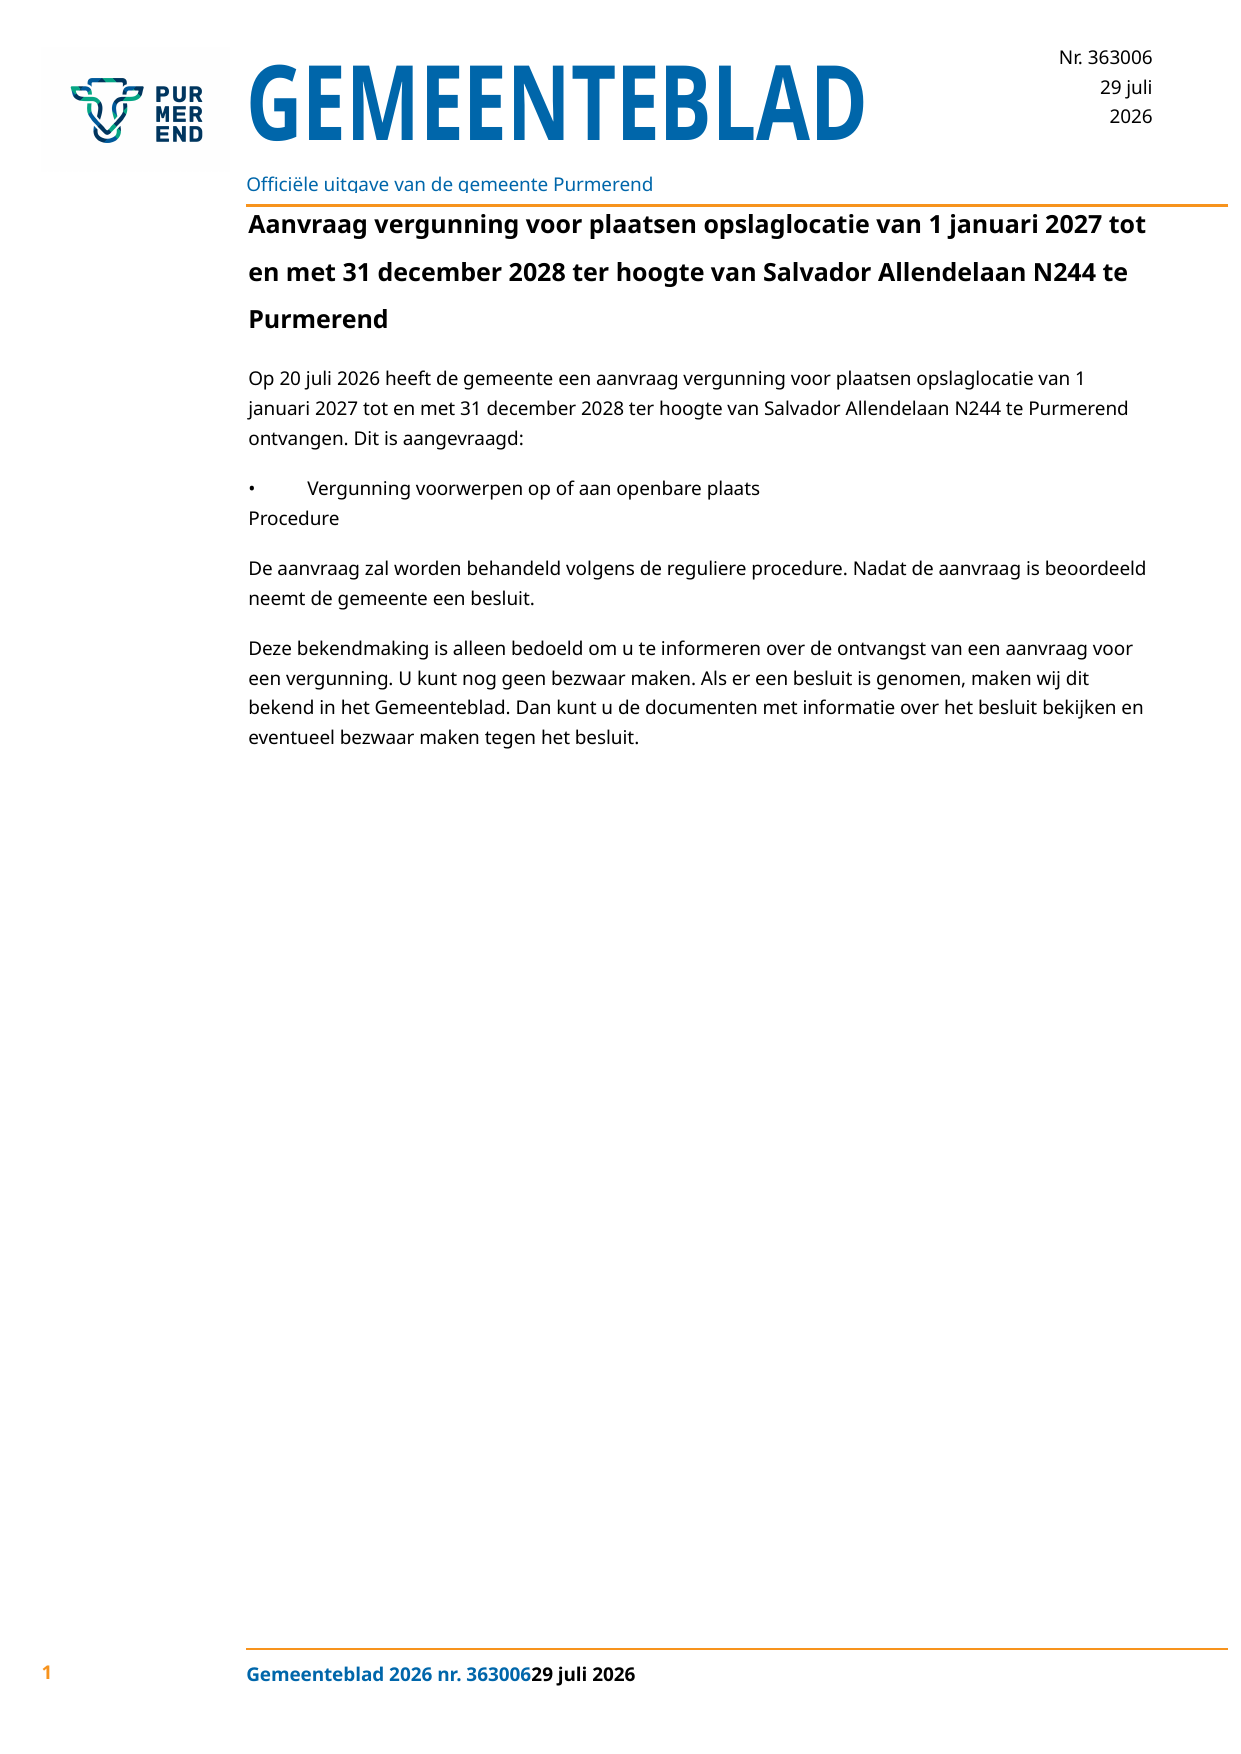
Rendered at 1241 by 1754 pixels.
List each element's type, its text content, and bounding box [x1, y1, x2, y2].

text Deze bekendmaking is alleen bedoeld om u te informeren over de ontvangst van een aanvraag voor een vergunning. U kunt nog geen bezwaar maken. Als er een besluit is genomen, maken wij dit bekend in het Gemeenteblad. Dan kunt u de documenten met informatie over het besluit bekijken en eventueel bezwaar maken tegen het besluit. [248, 635, 1152, 749]
list Vergunning voorwerpen op of aan openbare plaats [248, 475, 1152, 501]
text Procedure [248, 505, 1152, 530]
text Op 20 juli 2026 heeft de gemeente een aanvraag vergunning voor plaatsen opslaglocatie van 1 januari 2027 tot en met 31 december 2028 ter hoogte van Salvador Allendelaan N244 te Purmerend ontvangen. Dit is aangevraagd: [248, 366, 1152, 450]
text Aanvraag vergunning voor plaatsen opslaglocatie van 1 januari 2027 tot en met 31 december 2028 ter hoogte van Salvador Allendelaan N244 te Purmerend [248, 207, 1152, 336]
text De aanvraag zal worden behandeld volgens de reguliere procedure. Nadat de aanvraag is beoordeeld neemt de gemeente een besluit. [248, 555, 1152, 610]
picture [41, 47, 231, 172]
